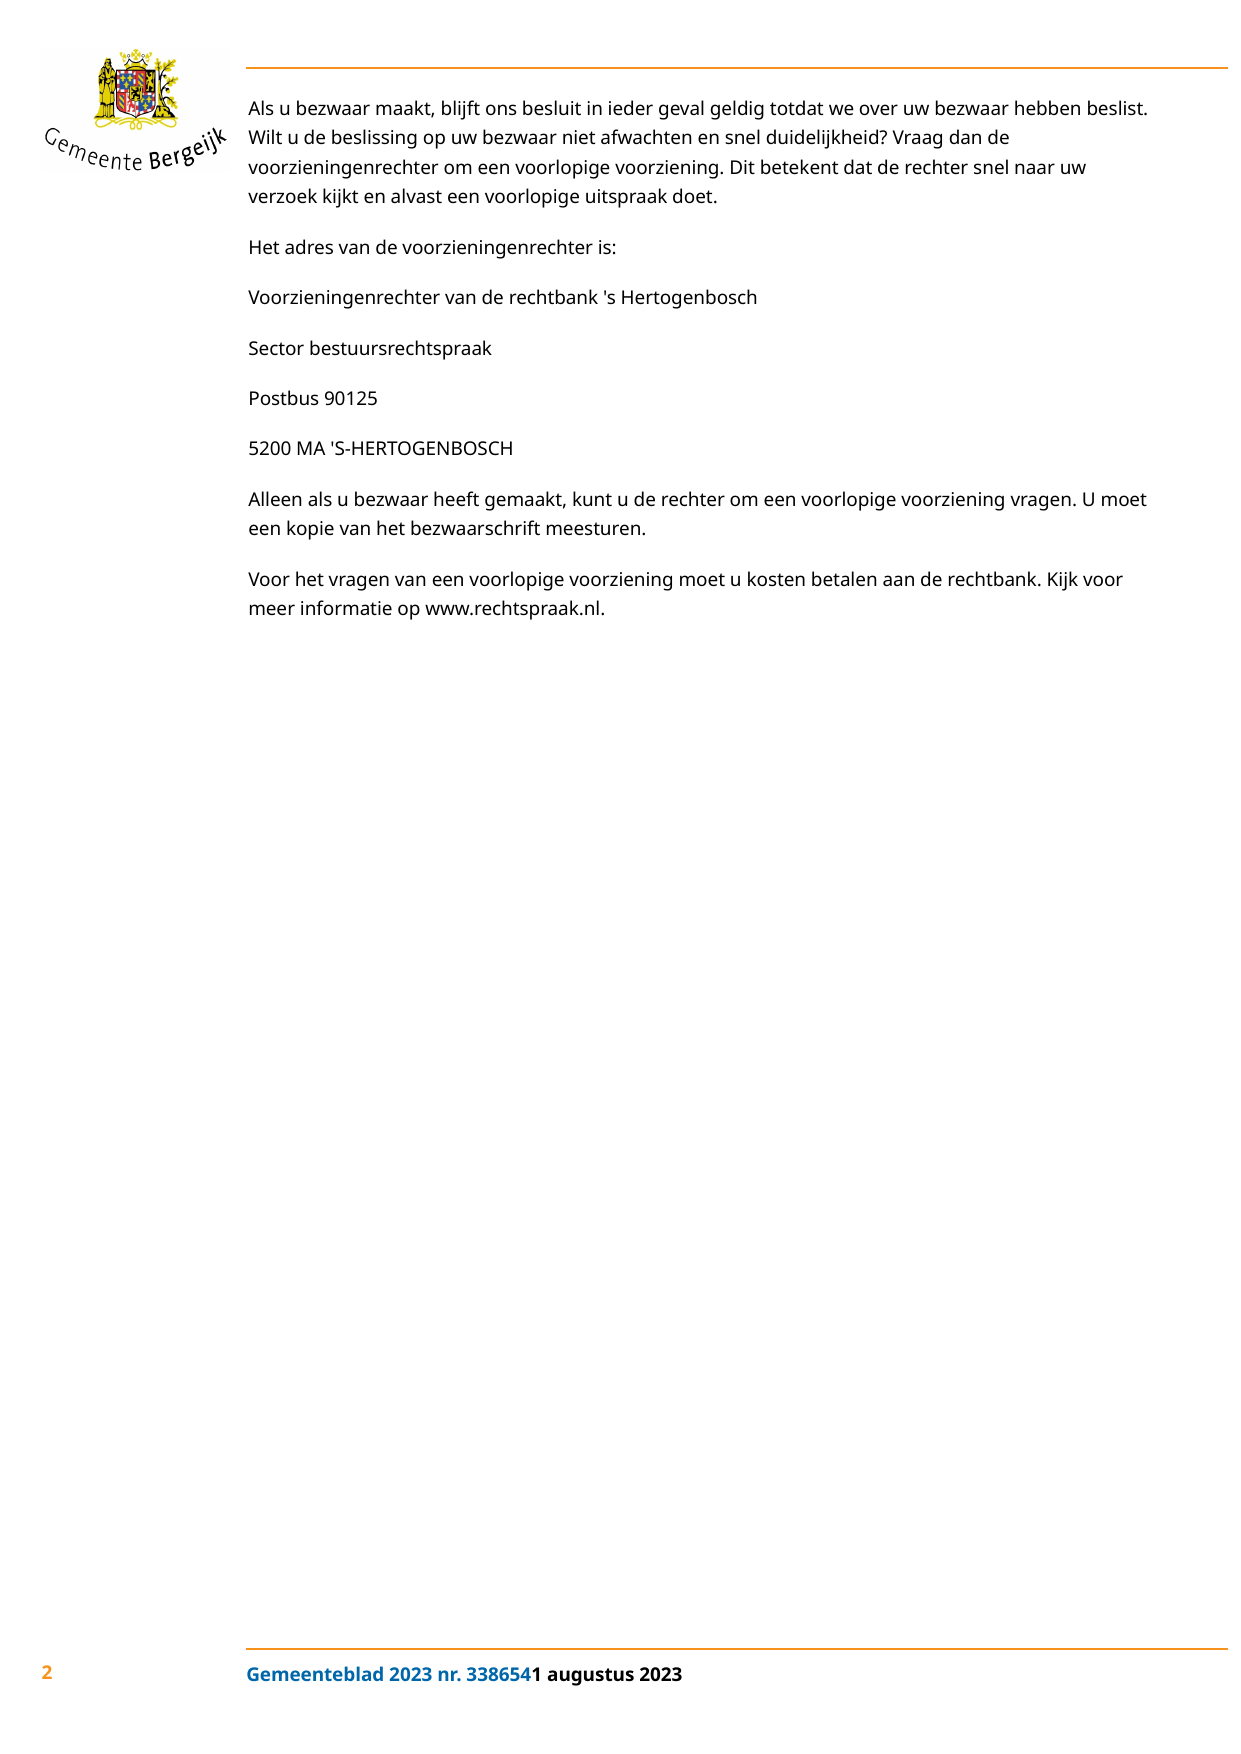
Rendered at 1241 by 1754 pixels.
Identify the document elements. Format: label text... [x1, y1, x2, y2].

text Alleen als u bezwaar heeft gemaakt, kunt u de rechter om een voorlopige voorziening vragen. U moet een kopie van het bezwaarschrift meesturen. [248, 486, 1152, 541]
text Sector bestuursrechtspraak [248, 335, 1152, 361]
picture [41, 47, 231, 172]
text Voorzieningenrechter van de rechtbank 's Hertogenbosch [248, 284, 1152, 310]
text Voor het vragen van een voorlopige voorziening moet u kosten betalen aan de rechtbank. Kijk voor meer informatie op www.rechtspraak.nl. [248, 566, 1152, 621]
text Het adres van de voorzieningenrechter is: [248, 234, 1152, 260]
text Postbus 90125 [248, 385, 1152, 411]
text Als u bezwaar maakt, blijft ons besluit in ieder geval geldig totdat we over uw bezwaar hebben beslist. Wilt u de beslissing op uw bezwaar niet afwachten en snel duidelijkheid? Vraag dan de voorzieningenrechter om een voorlopige voorziening. Dit betekent dat de rechter snel naar uw verzoek kijkt en alvast een voorlopige uitspraak doet. [248, 95, 1152, 209]
text 5200 MA 'S-HERTOGENBOSCH [248, 436, 1152, 461]
